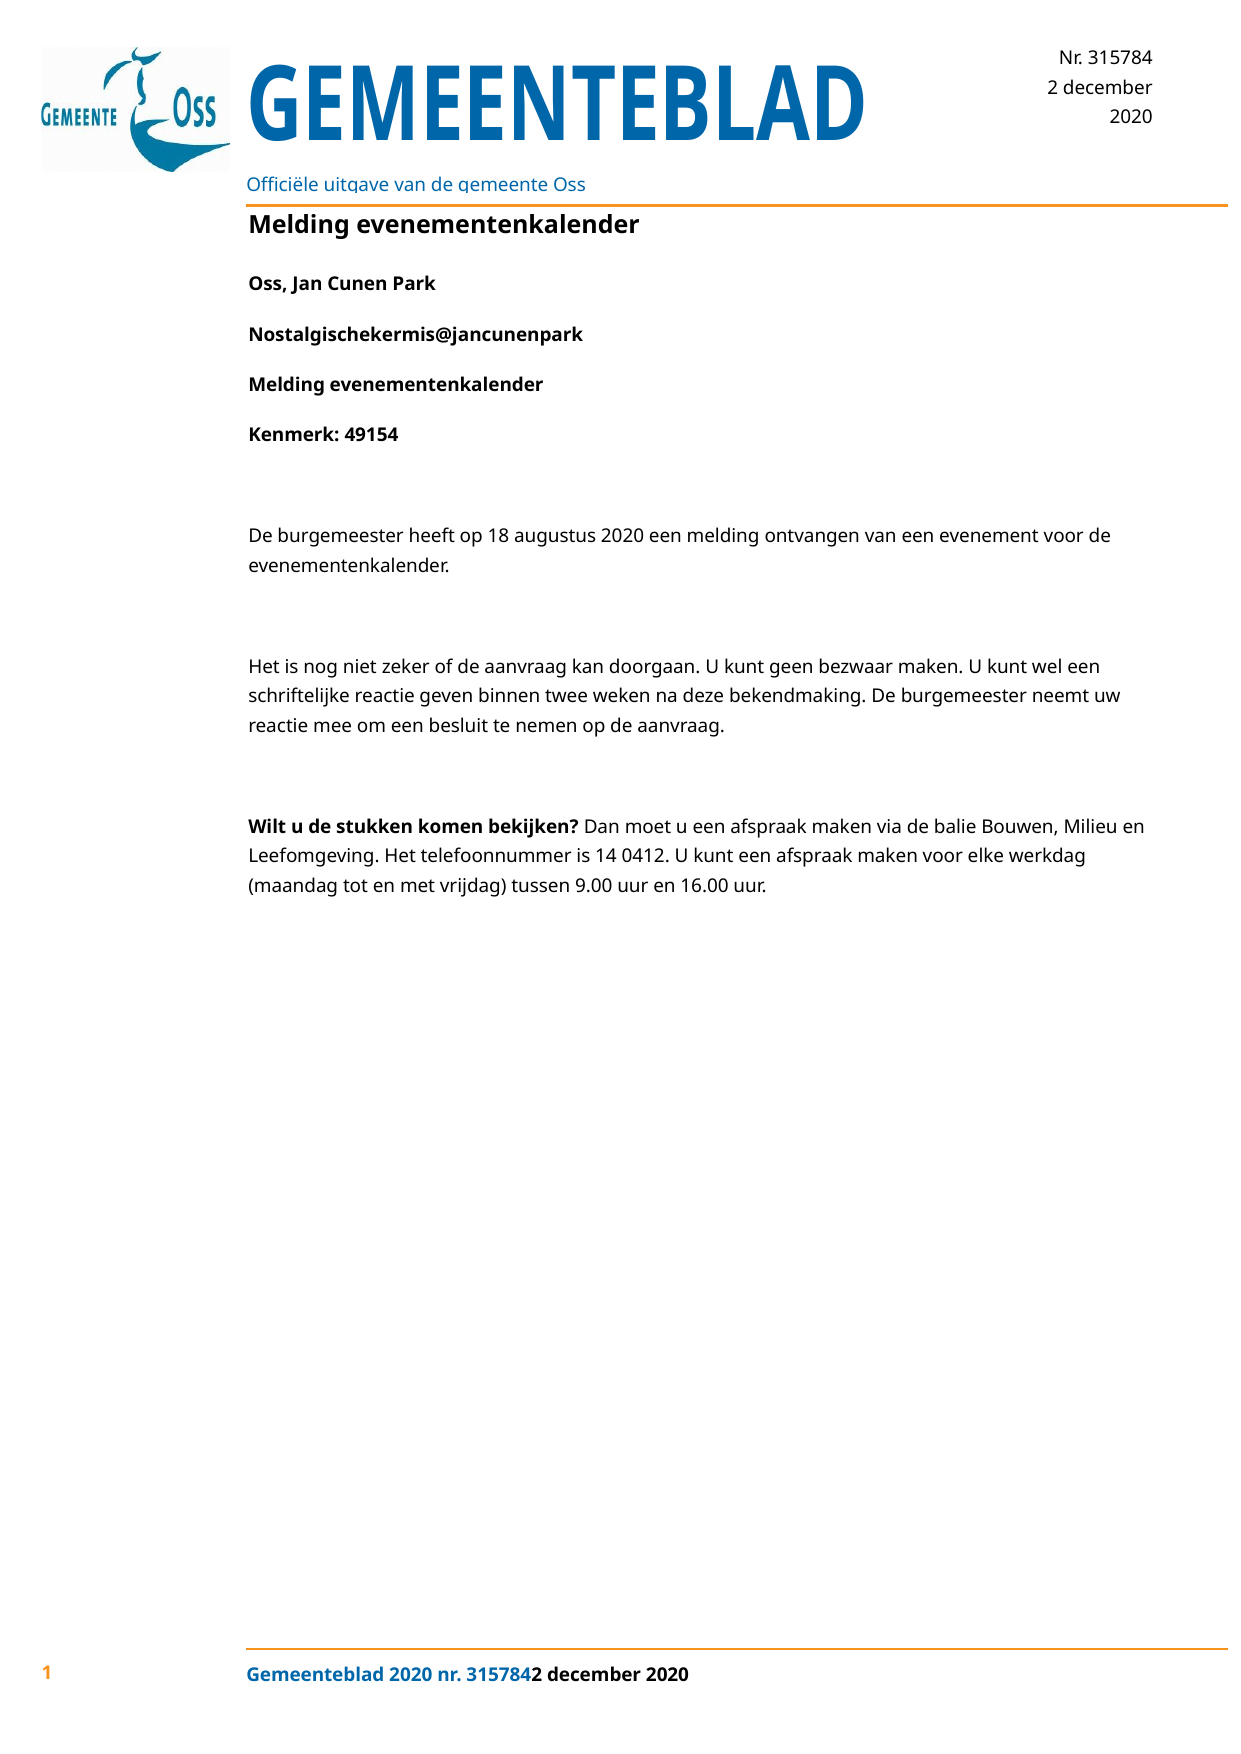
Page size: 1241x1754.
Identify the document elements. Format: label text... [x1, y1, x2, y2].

text Oss, Jan Cunen Park [248, 270, 1152, 296]
text Melding evenementenkalender [248, 207, 1152, 241]
text De burgemeester heeft op 18 augustus 2020 een melding ontvangen van een evenement voor de evenementenkalender. [248, 522, 1152, 578]
text Melding evenementenkalender [248, 371, 1152, 397]
text Nostalgischekermis@jancunenpark [248, 321, 1152, 346]
text Wilt u de stukken komen bekijken? Dan moet u een afspraak maken via de balie Bouwen, Milieu en Leefomgeving. Het telefoonnummer is 14 0412. U kunt een afspraak maken voor elke werkdag (maandag tot en met vrijdag) tussen 9.00 uur en 16.00 uur. [248, 813, 1152, 898]
text Het is nog niet zeker of de aanvraag kan doorgaan. U kunt geen bezwaar maken. U kunt wel een schriftelijke reactie geven binnen twee weken na deze bekendmaking. De burgemeester neemt uw reactie mee om een besluit te nemen op de aanvraag. [248, 653, 1152, 738]
text Kenmerk: 49154 [248, 422, 1152, 447]
picture [41, 47, 231, 172]
